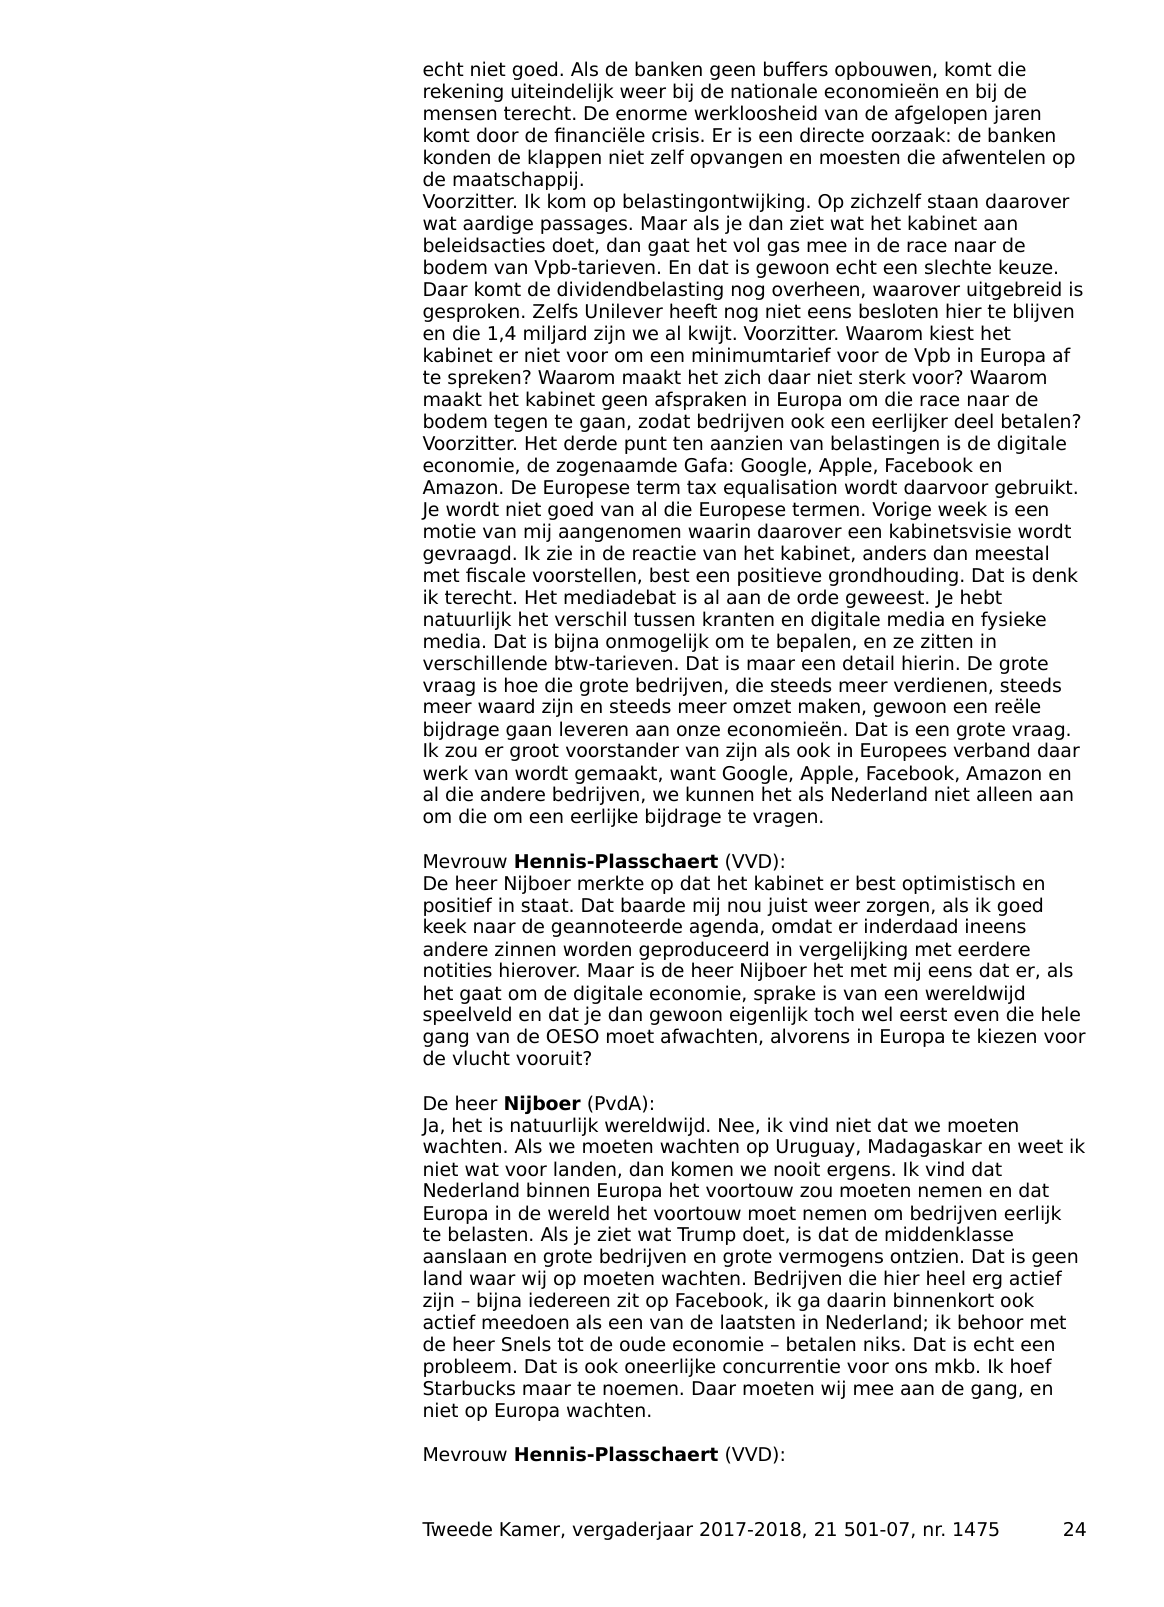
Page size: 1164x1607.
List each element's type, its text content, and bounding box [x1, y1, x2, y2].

text Voorzitter. Het derde punt ten aanzien van belastingen is de digitale economie, de zogenaamde Gafa: Google, Apple, Facebook en Amazon. De Europese term tax equalisation wordt daarvoor gebruikt. Je wordt niet goed van al die Europese termen. Vorige week is een motie van mij aangenomen waarin daarover een kabinetsvisie wordt gevraagd. Ik zie in de reactie van het kabinet, anders dan meestal met fiscale voorstellen, best een positieve grondhouding. Dat is denk ik terecht. Het mediadebat is al aan de orde geweest. Je hebt natuurlijk het verschil tussen kranten en digitale media en fysieke media. Dat is bijna onmogelijk om te bepalen, en ze zitten in verschillende btw-tarieven. Dat is maar een detail hierin. De grote vraag is hoe die grote bedrijven, die steeds meer verdienen, steeds meer waard zijn en steeds meer omzet maken, gewoon een reële bijdrage gaan leveren aan onze economieën. Dat is een grote vraag. Ik zou er groot voorstander van zijn als ook in Europees verband daar werk van wordt gemaakt, want Google, Apple, Facebook, Amazon en al die andere bedrijven, we kunnen het als Nederland niet alleen aan om die om een eerlijke bijdrage te vragen. [422, 433, 1087, 828]
text Mevrouw Hennis-Plasschaert (VVD): [422, 1444, 1087, 1466]
text Ja, het is natuurlijk wereldwijd. Nee, ik vind niet dat we moeten wachten. Als we moeten wachten op Uruguay, Madagaskar en weet ik niet wat voor landen, dan komen we nooit ergens. Ik vind dat Nederland binnen Europa het voortouw zou moeten nemen en dat Europa in de wereld het voortouw moet nemen om bedrijven eerlijk te belasten. Als je ziet wat Trump doet, is dat de middenklasse aanslaan en grote bedrijven en grote vermogens ontzien. Dat is geen land waar wij op moeten wachten. Bedrijven die hier heel erg actief zijn – bijna iedereen zit op Facebook, ik ga daarin binnenkort ook actief meedoen als een van de laatsten in Nederland; ik behoor met de heer Snels tot de oude economie – betalen niks. Dat is echt een probleem. Dat is ook oneerlijke concurrentie voor ons mkb. Ik hoef Starbucks maar te noemen. Daar moeten wij mee aan de gang, en niet op Europa wachten. [422, 1114, 1087, 1422]
text De heer Nijboer merkte op dat het kabinet er best optimistisch en positief in staat. Dat baarde mij nou juist weer zorgen, als ik goed keek naar de geannoteerde agenda, omdat er inderdaad ineens andere zinnen worden geproduceerd in vergelijking met eerdere notities hierover. Maar is de heer Nijboer het met mij eens dat er, als het gaat om de digitale economie, sprake is van een wereldwijd speelveld en dat je dan gewoon eigenlijk toch wel eerst even die hele gang van de OESO moet afwachten, alvorens in Europa te kiezen voor de vlucht vooruit? [422, 872, 1087, 1070]
text De heer Nijboer (PvdA): [422, 1092, 1087, 1114]
text Voorzitter. Ik kom op belastingontwijking. Op zichzelf staan daarover wat aardige passages. Maar als je dan ziet wat het kabinet aan beleidsacties doet, dan gaat het vol gas mee in de race naar de bodem van Vpb-tarieven. En dat is gewoon echt een slechte keuze. Daar komt de dividendbelasting nog overheen, waarover uitgebreid is gesproken. Zelfs Unilever heeft nog niet eens besloten hier te blijven en die 1,4 miljard zijn we al kwijt. Voorzitter. Waarom kiest het kabinet er niet voor om een minimumtarief voor de Vpb in Europa af te spreken? Waarom maakt het zich daar niet sterk voor? Waarom maakt het kabinet geen afspraken in Europa om die race naar de bodem tegen te gaan, zodat bedrijven ook een eerlijker deel betalen? [422, 191, 1087, 433]
text echt niet goed. Als de banken geen buffers opbouwen, komt die rekening uiteindelijk weer bij de nationale economieën en bij de mensen terecht. De enorme werkloosheid van de afgelopen jaren komt door de financiële crisis. Er is een directe oorzaak: de banken konden de klappen niet zelf opvangen en moesten die afwentelen op de maatschappij. [422, 59, 1087, 191]
text Mevrouw Hennis-Plasschaert (VVD): [422, 851, 1087, 872]
